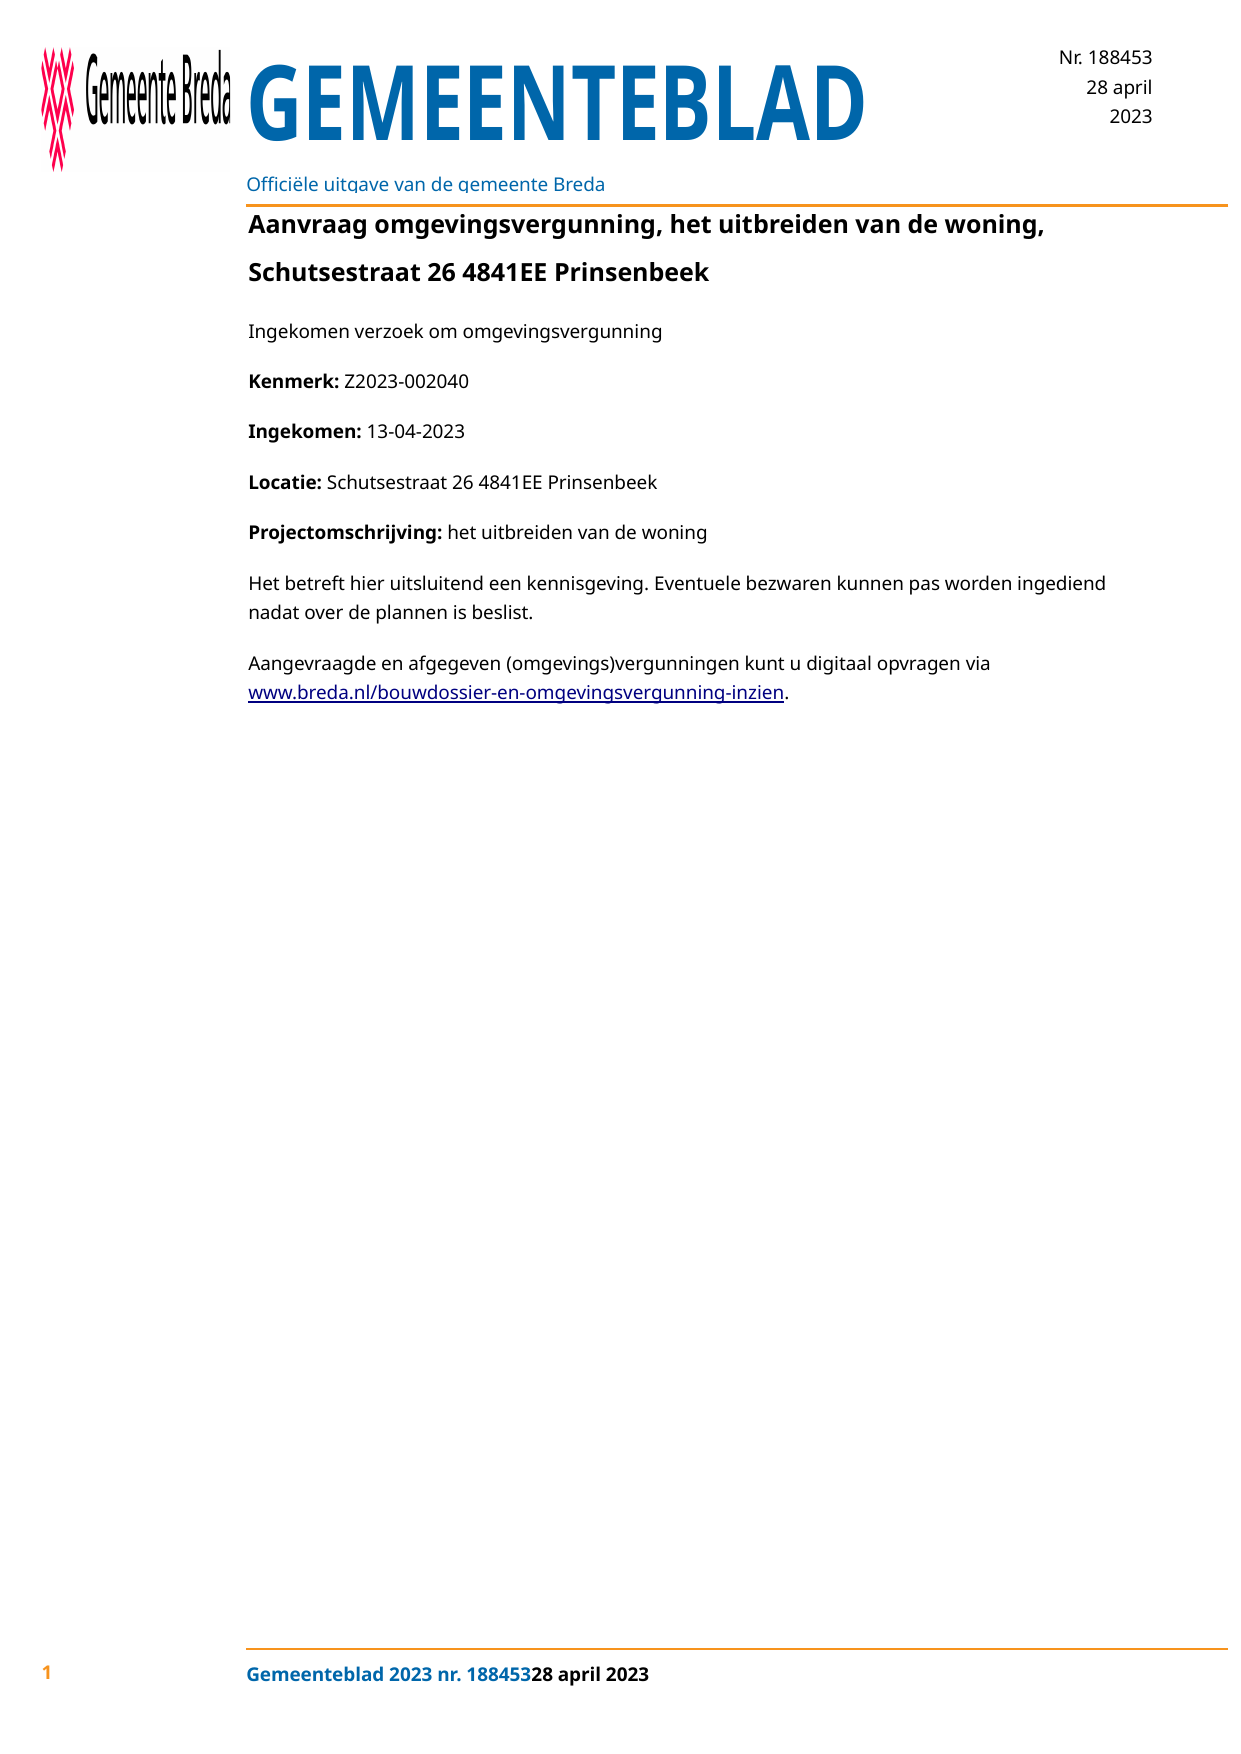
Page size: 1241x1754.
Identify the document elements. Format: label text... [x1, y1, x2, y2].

picture [41, 47, 231, 172]
text Het betreft hier uitsluitend een kennisgeving. Eventuele bezwaren kunnen pas worden ingediend nadat over de plannen is beslist. [248, 570, 1152, 625]
text Projectomschrijving: het uitbreiden van de woning [248, 519, 1152, 545]
text Ingekomen verzoek om omgevingsvergunning [248, 318, 1152, 344]
text Kenmerk: Z2023-002040 [248, 368, 1152, 394]
text Aanvraag omgevingsvergunning, het uitbreiden van de woning, Schutsestraat 26 4841EE Prinsenbeek [248, 207, 1152, 288]
text Aangevraagde en afgegeven (omgevings)vergunningen kunt u digitaal opvragen via www.breda.nl/bouwdossier-en-omgevingsvergunning-inzien. [248, 650, 1152, 705]
text Ingekomen: 13-04-2023 [248, 419, 1152, 444]
text Locatie: Schutsestraat 26 4841EE Prinsenbeek [248, 469, 1152, 495]
